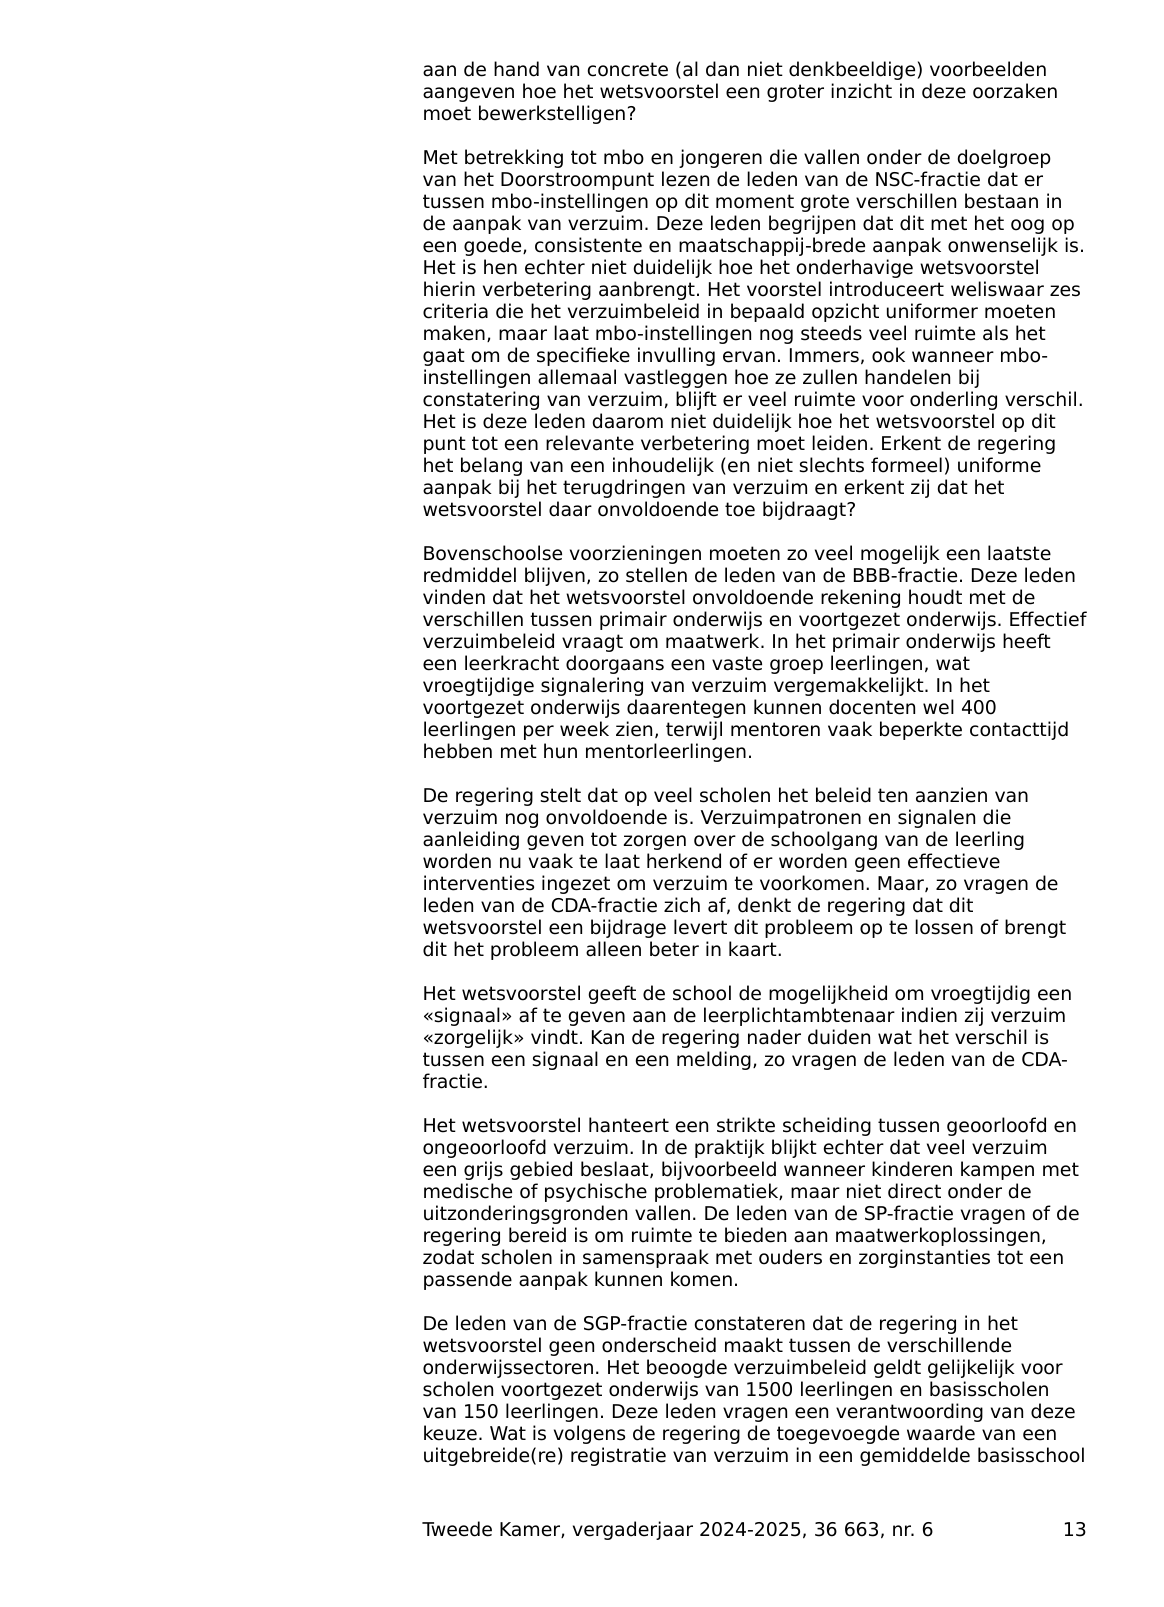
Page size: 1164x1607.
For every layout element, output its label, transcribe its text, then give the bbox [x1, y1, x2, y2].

text De leden van de SGP-fractie constateren dat de regering in het wetsvoorstel geen onderscheid maakt tussen de verschillende onderwijssectoren. Het beoogde verzuimbeleid geldt gelijkelijk voor scholen voortgezet onderwijs van 1500 leerlingen en basisscholen van 150 leerlingen. Deze leden vragen een verantwoording van deze keuze. Wat is volgens de regering de toegevoegde waarde van een uitgebreide(re) registratie van verzuim in een gemiddelde basisschool [422, 1313, 1087, 1467]
text Met betrekking tot mbo en jongeren die vallen onder de doelgroep van het Doorstroompunt lezen de leden van de NSC-fractie dat er tussen mbo-instellingen op dit moment grote verschillen bestaan in de aanpak van verzuim. Deze leden begrijpen dat dit met het oog op een goede, consistente en maatschappij-brede aanpak onwenselijk is. Het is hen echter niet duidelijk hoe het onderhavige wetsvoorstel hierin verbetering aanbrengt. Het voorstel introduceert weliswaar zes criteria die het verzuimbeleid in bepaald opzicht uniformer moeten maken, maar laat mbo-instellingen nog steeds veel ruimte als het gaat om de specifieke invulling ervan. Immers, ook wanneer mbo-instellingen allemaal vastleggen hoe ze zullen handelen bij constatering van verzuim, blijft er veel ruimte voor onderling verschil. Het is deze leden daarom niet duidelijk hoe het wetsvoorstel op dit punt tot een relevante verbetering moet leiden. Erkent de regering het belang van een inhoudelijk (en niet slechts formeel) uniforme aanpak bij het terugdringen van verzuim en erkent zij dat het wetsvoorstel daar onvoldoende toe bijdraagt? [422, 147, 1087, 521]
text Het wetsvoorstel geeft de school de mogelijkheid om vroegtijdig een «signaal» af te geven aan de leerplichtambtenaar indien zij verzuim «zorgelijk» vindt. Kan de regering nader duiden wat het verschil is tussen een signaal en een melding, zo vragen de leden van de CDA-fractie. [422, 983, 1087, 1093]
text Bovenschoolse voorzieningen moeten zo veel mogelijk een laatste redmiddel blijven, zo stellen de leden van de BBB-fractie. Deze leden vinden dat het wetsvoorstel onvoldoende rekening houdt met de verschillen tussen primair onderwijs en voortgezet onderwijs. Effectief verzuimbeleid vraagt om maatwerk. In het primair onderwijs heeft een leerkracht doorgaans een vaste groep leerlingen, wat vroegtijdige signalering van verzuim vergemakkelijkt. In het voortgezet onderwijs daarentegen kunnen docenten wel 400 leerlingen per week zien, terwijl mentoren vaak beperkte contacttijd hebben met hun mentorleerlingen. [422, 543, 1087, 763]
text aan de hand van concrete (al dan niet denkbeeldige) voorbeelden aangeven hoe het wetsvoorstel een groter inzicht in deze oorzaken moet bewerkstelligen? [422, 59, 1087, 125]
text De regering stelt dat op veel scholen het beleid ten aanzien van verzuim nog onvoldoende is. Verzuimpatronen en signalen die aanleiding geven tot zorgen over de schoolgang van de leerling worden nu vaak te laat herkend of er worden geen effectieve interventies ingezet om verzuim te voorkomen. Maar, zo vragen de leden van de CDA-fractie zich af, denkt de regering dat dit wetsvoorstel een bijdrage levert dit probleem op te lossen of brengt dit het probleem alleen beter in kaart. [422, 785, 1087, 961]
text Het wetsvoorstel hanteert een strikte scheiding tussen geoorloofd en ongeoorloofd verzuim. In de praktijk blijkt echter dat veel verzuim een grijs gebied beslaat, bijvoorbeeld wanneer kinderen kampen met medische of psychische problematiek, maar niet direct onder de uitzonderingsgronden vallen. De leden van de SP-fractie vragen of de regering bereid is om ruimte te bieden aan maatwerkoplossingen, zodat scholen in samenspraak met ouders en zorginstanties tot een passende aanpak kunnen komen. [422, 1115, 1087, 1291]
